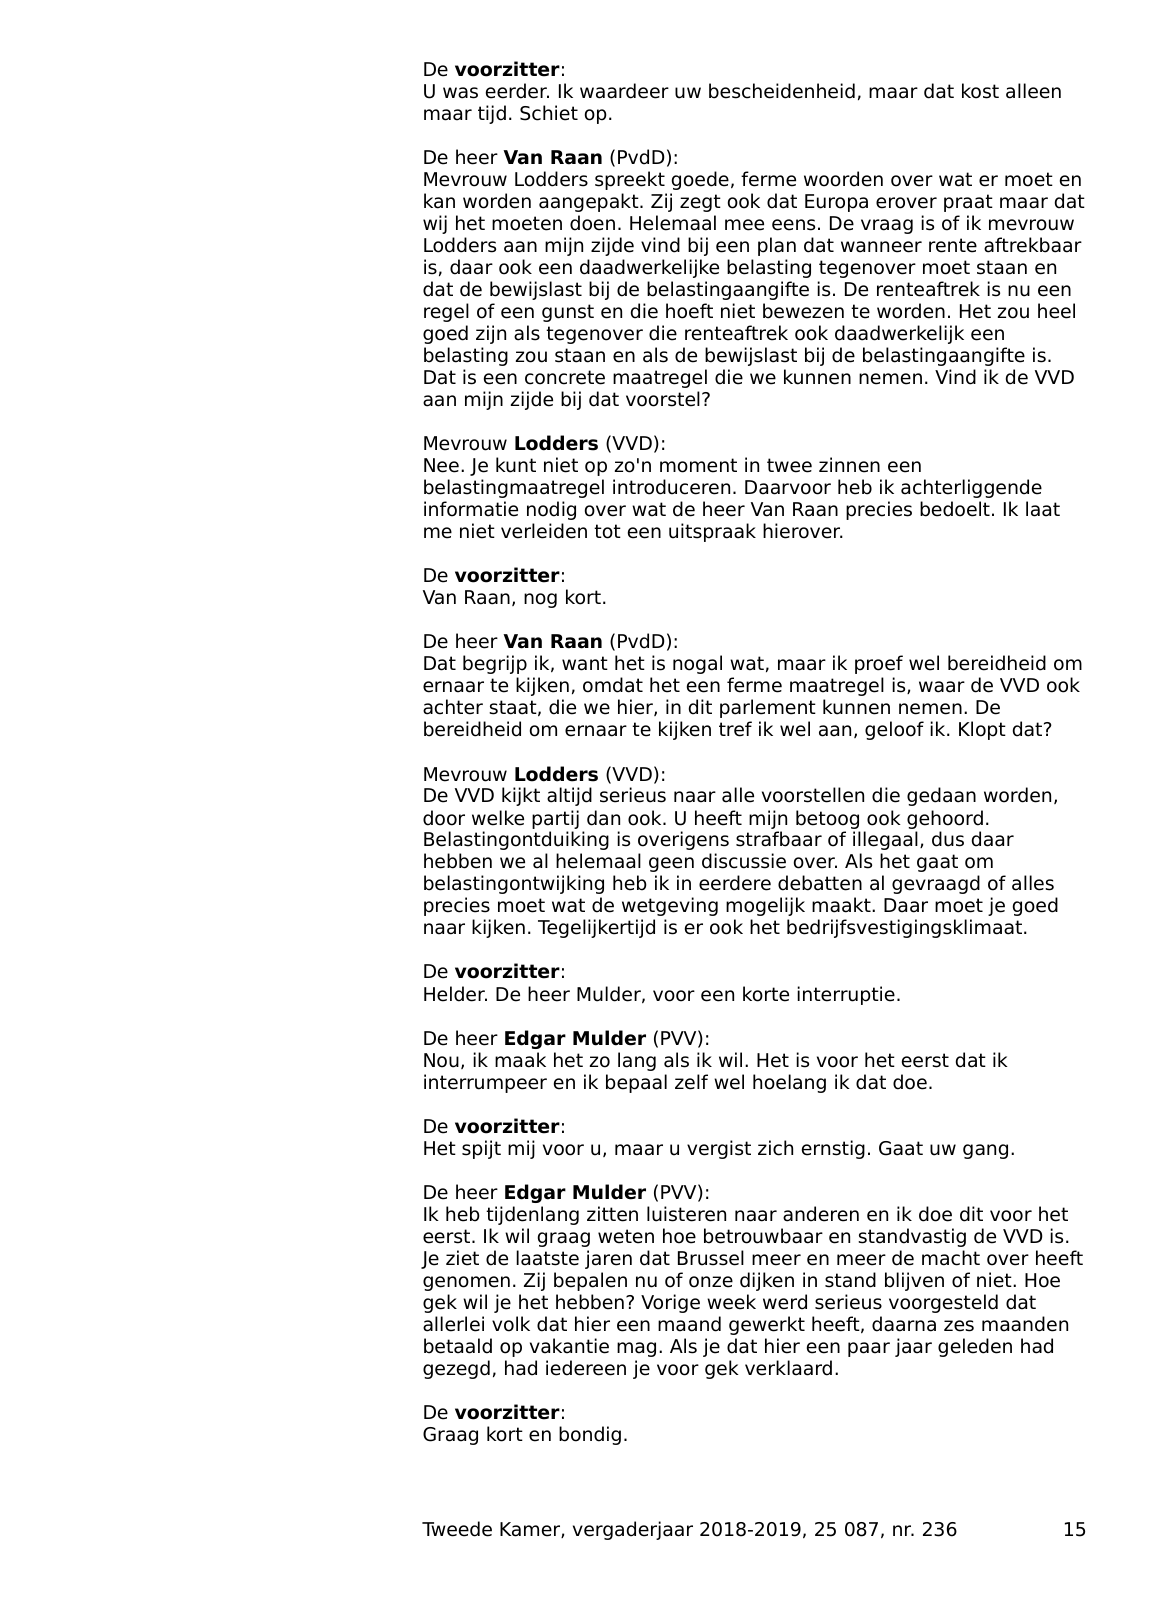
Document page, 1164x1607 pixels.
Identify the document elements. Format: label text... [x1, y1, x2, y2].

text De heer Edgar Mulder (PVV): [422, 1182, 1087, 1204]
text Mevrouw Lodders spreekt goede, ferme woorden over wat er moet en kan worden aangepakt. Zij zegt ook dat Europa erover praat maar dat wij het moeten doen. Helemaal mee eens. De vraag is of ik mevrouw Lodders aan mijn zijde vind bij een plan dat wanneer rente aftrekbaar is, daar ook een daadwerkelijke belasting tegenover moet staan en dat de bewijslast bij de belastingaangifte is. De renteaftrek is nu een regel of een gunst en die hoeft niet bewezen te worden. Het zou heel goed zijn als tegenover die renteaftrek ook daadwerkelijk een belasting zou staan en als de bewijslast bij de belastingaangifte is. Dat is een concrete maatregel die we kunnen nemen. Vind ik de VVD aan mijn zijde bij dat voorstel? [422, 169, 1087, 411]
text De heer Edgar Mulder (PVV): [422, 1028, 1087, 1049]
text Dat begrijp ik, want het is nogal wat, maar ik proef wel bereidheid om ernaar te kijken, omdat het een ferme maatregel is, waar de VVD ook achter staat, die we hier, in dit parlement kunnen nemen. De bereidheid om ernaar te kijken tref ik wel aan, geloof ik. Klopt dat? [422, 653, 1087, 741]
text Van Raan, nog kort. [422, 587, 1087, 609]
text Nee. Je kunt niet op zo'n moment in twee zinnen een belastingmaatregel introduceren. Daarvoor heb ik achterliggende informatie nodig over wat de heer Van Raan precies bedoelt. Ik laat me niet verleiden tot een uitspraak hierover. [422, 455, 1087, 543]
text De voorzitter: [422, 1402, 1087, 1424]
text De voorzitter: [422, 59, 1087, 81]
text U was eerder. Ik waardeer uw bescheidenheid, maar dat kost alleen maar tijd. Schiet op. [422, 81, 1087, 125]
text De voorzitter: [422, 565, 1087, 587]
text De heer Van Raan (PvdD): [422, 631, 1087, 653]
text De VVD kijkt altijd serieus naar alle voorstellen die gedaan worden, door welke partij dan ook. U heeft mijn betoog ook gehoord. Belastingontduiking is overigens strafbaar of illegaal, dus daar hebben we al helemaal geen discussie over. Als het gaat om belastingontwijking heb ik in eerdere debatten al gevraagd of alles precies moet wat de wetgeving mogelijk maakt. Daar moet je goed naar kijken. Tegelijkertijd is er ook het bedrijfsvestigingsklimaat. [422, 785, 1087, 939]
text Graag kort en bondig. [422, 1424, 1087, 1446]
text Mevrouw Lodders (VVD): [422, 763, 1087, 785]
text Helder. De heer Mulder, voor een korte interruptie. [422, 983, 1087, 1005]
text De voorzitter: [422, 1116, 1087, 1138]
text Mevrouw Lodders (VVD): [422, 433, 1087, 455]
text De heer Van Raan (PvdD): [422, 147, 1087, 169]
text Ik heb tijdenlang zitten luisteren naar anderen en ik doe dit voor het eerst. Ik wil graag weten hoe betrouwbaar en standvastig de VVD is. Je ziet de laatste jaren dat Brussel meer en meer de macht over heeft genomen. Zij bepalen nu of onze dijken in stand blijven of niet. Hoe gek wil je het hebben? Vorige week werd serieus voorgesteld dat allerlei volk dat hier een maand gewerkt heeft, daarna zes maanden betaald op vakantie mag. Als je dat hier een paar jaar geleden had gezegd, had iedereen je voor gek verklaard. [422, 1204, 1087, 1380]
text Het spijt mij voor u, maar u vergist zich ernstig. Gaat uw gang. [422, 1138, 1087, 1160]
text De voorzitter: [422, 961, 1087, 983]
text Nou, ik maak het zo lang als ik wil. Het is voor het eerst dat ik interrumpeer en ik bepaal zelf wel hoelang ik dat doe. [422, 1049, 1087, 1093]
